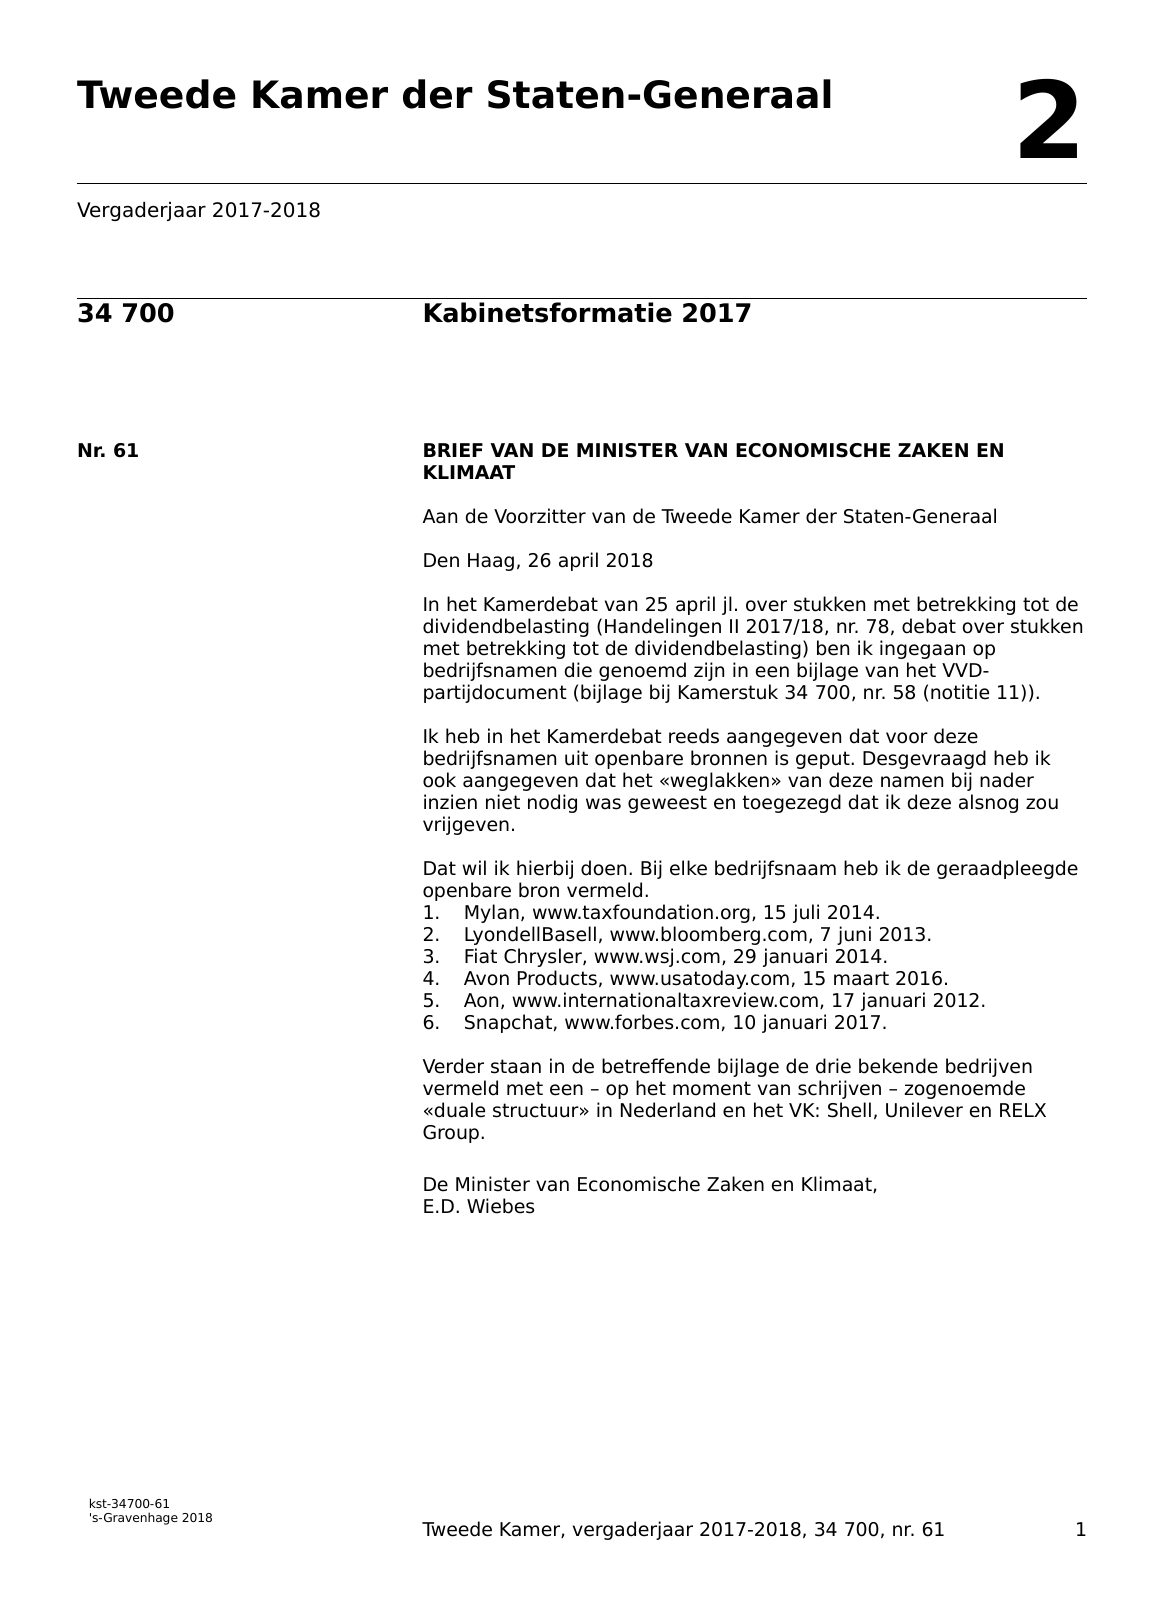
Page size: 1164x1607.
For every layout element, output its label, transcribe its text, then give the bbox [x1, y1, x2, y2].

text Dat wil ik hierbij doen. Bij elke bedrijfsnaam heb ik de geraadpleegde openbare bron vermeld. [422, 858, 1087, 902]
text kst-34700-61 [88, 1497, 323, 1511]
text In het Kamerdebat van 25 april jl. over stukken met betrekking tot de dividendbelasting (Handelingen II 2017/18, nr. 78, debat over stukken met betrekking tot de dividendbelasting) ben ik ingegaan op bedrijfsnamen die genoemd zijn in een bijlage van het VVD-partijdocument (bijlage bij Kamerstuk 34 700, nr. 58 (notitie 11)). [422, 594, 1087, 704]
table_header Tweede Kamer der Staten-Generaal [77, 59, 886, 183]
text Ik heb in het Kamerdebat reeds aangegeven dat voor deze bedrijfsnamen uit openbare bronnen is geput. Desgevraagd heb ik ook aangegeven dat het «weglakken» van deze namen bij nader inzien niet nodig was geweest en toegezegd dat ik deze alsnog zou vrijgeven. [422, 726, 1087, 836]
text 6. Snapchat, www.forbes.com, 10 januari 2017. [422, 1012, 1087, 1034]
subtitle 34 700 Kabinetsformatie 2017 [77, 299, 1087, 329]
text Den Haag, 26 april 2018 [422, 550, 1087, 572]
text 5. Aon, www.internationaltaxreview.com, 17 januari 2012. [422, 990, 1087, 1012]
text Aan de Voorzitter van de Tweede Kamer der Staten-Generaal [422, 506, 1087, 528]
text 3. Fiat Chrysler, www.wsj.com, 29 januari 2014. [422, 946, 1087, 968]
text 1. Mylan, www.taxfoundation.org, 15 juli 2014. [422, 902, 1087, 924]
subtitle Nr. 61 BRIEF VAN DE MINISTER VAN ECONOMISCHE ZAKEN EN KLIMAAT [77, 440, 1087, 484]
text 's-Gravenhage 2018 [88, 1511, 323, 1525]
text De Minister van Economische Zaken en Klimaat, E.D. Wiebes [422, 1174, 1087, 1218]
table_cell Vergaderjaar 2017-2018 [77, 184, 1087, 298]
text Verder staan in de betreffende bijlage de drie bekende bedrijven vermeld met een – op het moment van schrijven – zogenoemde «duale structuur» in Nederland en het VK: Shell, Unilever en RELX Group. [422, 1056, 1087, 1144]
text 4. Avon Products, www.usatoday.com, 15 maart 2016. [422, 968, 1087, 990]
text 2. LyondellBasell, www.bloomberg.com, 7 juni 2013. [422, 924, 1087, 946]
table_header 2 [886, 59, 1087, 183]
